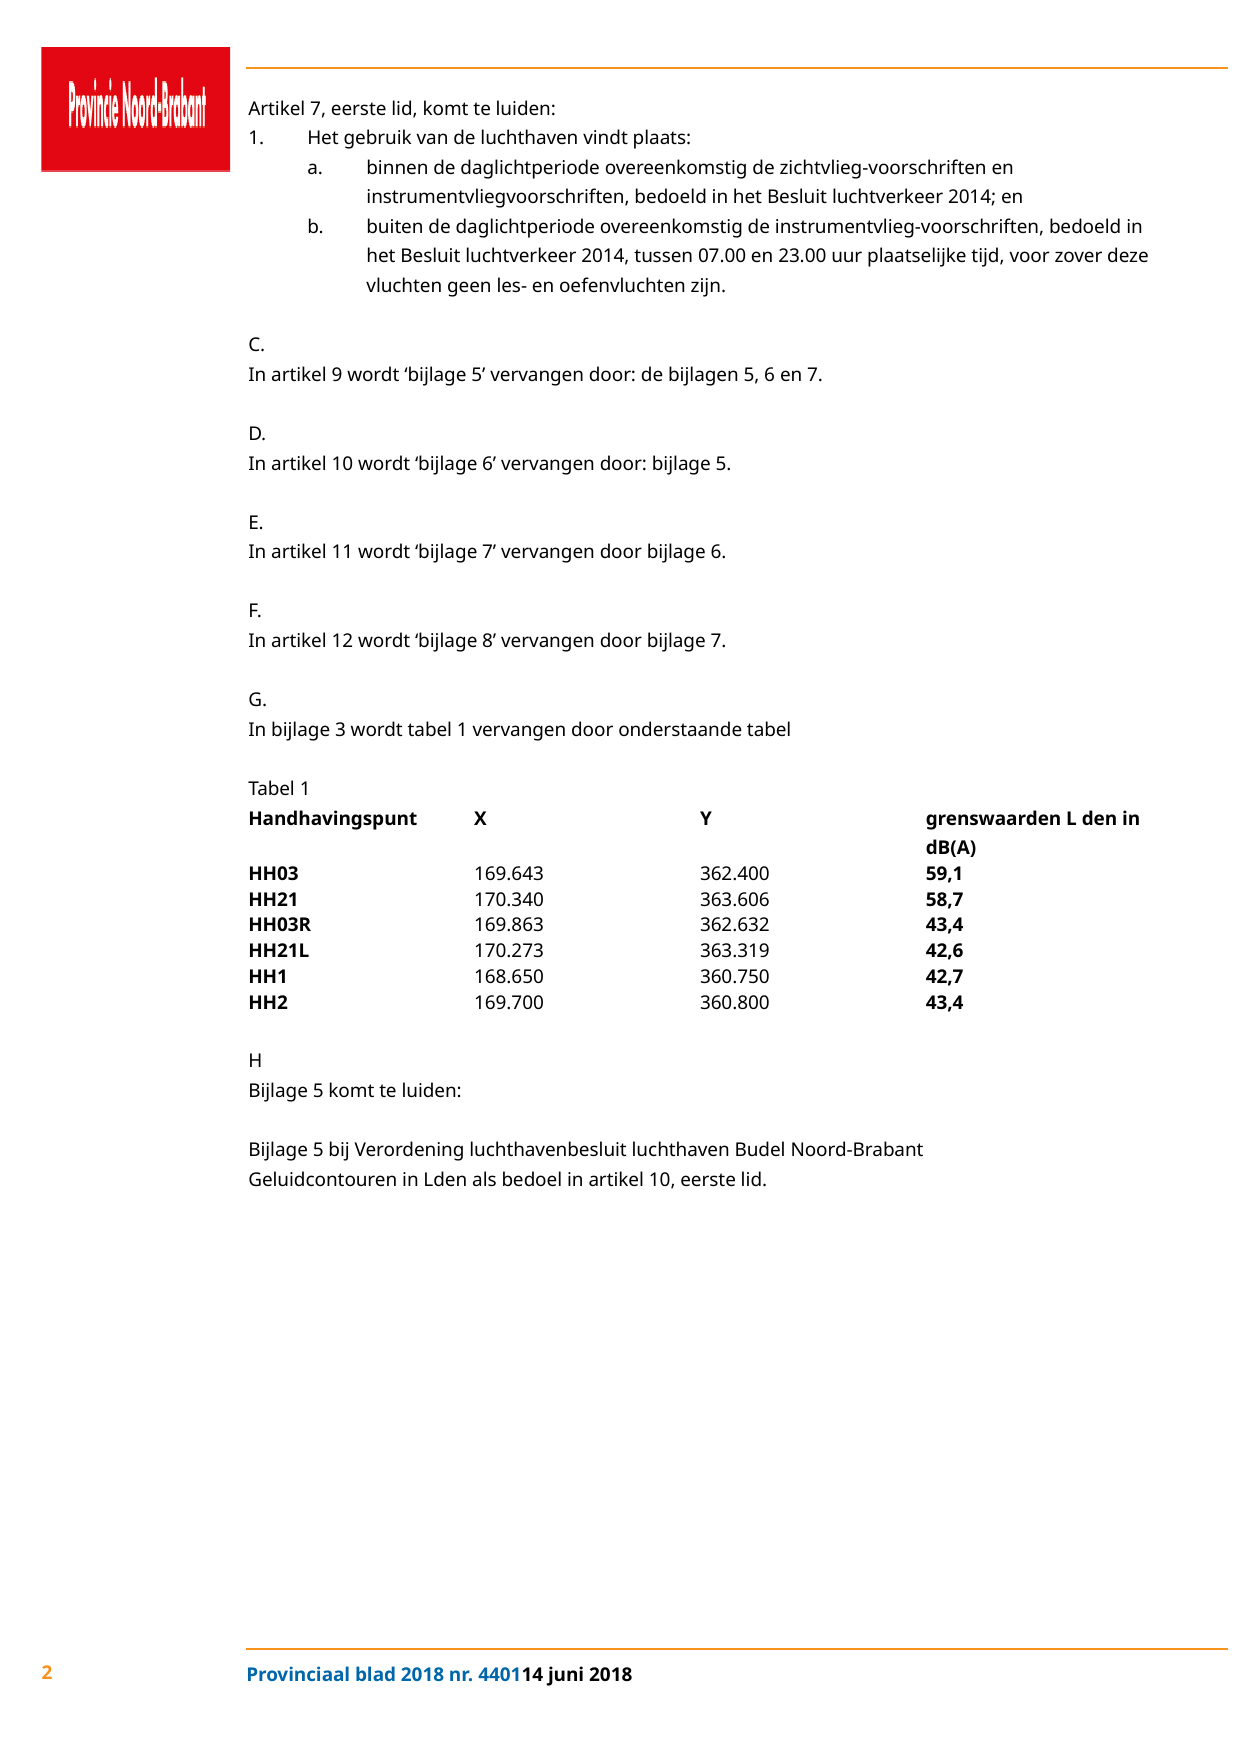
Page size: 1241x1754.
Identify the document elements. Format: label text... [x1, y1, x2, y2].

text Bijlage 5 bij Verordening luchthavenbesluit luchthaven Budel Noord-Brabant [248, 1136, 1152, 1162]
table_header grenswaarden L den in dB(A) [926, 805, 1152, 860]
text In artikel 9 wordt ‘bijlage 5’ vervangen door: de bijlagen 5, 6 en 7. [248, 361, 1152, 387]
table_cell 170.340 [474, 886, 700, 912]
list Het gebruik van de luchthaven vindt plaats: [248, 124, 1152, 150]
table_cell 362.632 [700, 912, 926, 937]
text E. [248, 509, 1152, 535]
list binnen de daglichtperiode overeenkomstig de zichtvlieg-voorschriften en instrumentvliegvoorschriften, bedoeld in het Besluit luchtverkeer 2014; en [307, 154, 1152, 209]
table_header Handhavingspunt [248, 805, 474, 860]
text Bijlage 5 komt te luiden: [248, 1077, 1152, 1103]
table_cell HH03 [248, 860, 474, 886]
table_cell 42,6 [926, 938, 1152, 963]
table_cell 362.400 [700, 860, 926, 886]
table_cell 58,7 [926, 886, 1152, 912]
text In artikel 10 wordt ‘bijlage 6’ vervangen door: bijlage 5. [248, 450, 1152, 476]
table_cell HH21L [248, 938, 474, 963]
table_cell 43,4 [926, 912, 1152, 937]
table_cell HH2 [248, 989, 474, 1014]
picture [41, 47, 231, 172]
table_cell HH1 [248, 963, 474, 989]
table_cell 168.650 [474, 963, 700, 989]
text C. [248, 331, 1152, 357]
text D. [248, 420, 1152, 446]
table_cell 363.606 [700, 886, 926, 912]
text H [248, 1047, 1152, 1073]
list buiten de daglichtperiode overeenkomstig de instrumentvlieg-voorschriften, bedoeld in het Besluit luchtverkeer 2014, tussen 07.00 en 23.00 uur plaatselijke tijd, voor zover deze vluchten geen les- en oefenvluchten zijn. [307, 213, 1152, 298]
table_cell 59,1 [926, 860, 1152, 886]
table_cell 360.750 [700, 963, 926, 989]
table_cell 169.863 [474, 912, 700, 937]
table_cell HH03R [248, 912, 474, 937]
text Geluidcontouren in Lden als bedoel in artikel 10, eerste lid. [248, 1166, 1152, 1191]
table_cell 169.700 [474, 989, 700, 1014]
table_cell 42,7 [926, 963, 1152, 989]
table_header X [474, 805, 700, 860]
table_cell 360.800 [700, 989, 926, 1014]
text Artikel 7, eerste lid, komt te luiden: [248, 95, 1152, 121]
text Tabel 1 [248, 775, 1152, 801]
table_cell 43,4 [926, 989, 1152, 1014]
text F. [248, 598, 1152, 623]
table_header Y [700, 805, 926, 860]
text In bijlage 3 wordt tabel 1 vervangen door onderstaande tabel [248, 716, 1152, 742]
text In artikel 12 wordt ‘bijlage 8’ vervangen door bijlage 7. [248, 627, 1152, 653]
table_cell HH21 [248, 886, 474, 912]
text G. [248, 686, 1152, 712]
text In artikel 11 wordt ‘bijlage 7’ vervangen door bijlage 6. [248, 538, 1152, 564]
table_cell 170.273 [474, 938, 700, 963]
table_cell 363.319 [700, 938, 926, 963]
table_cell 169.643 [474, 860, 700, 886]
